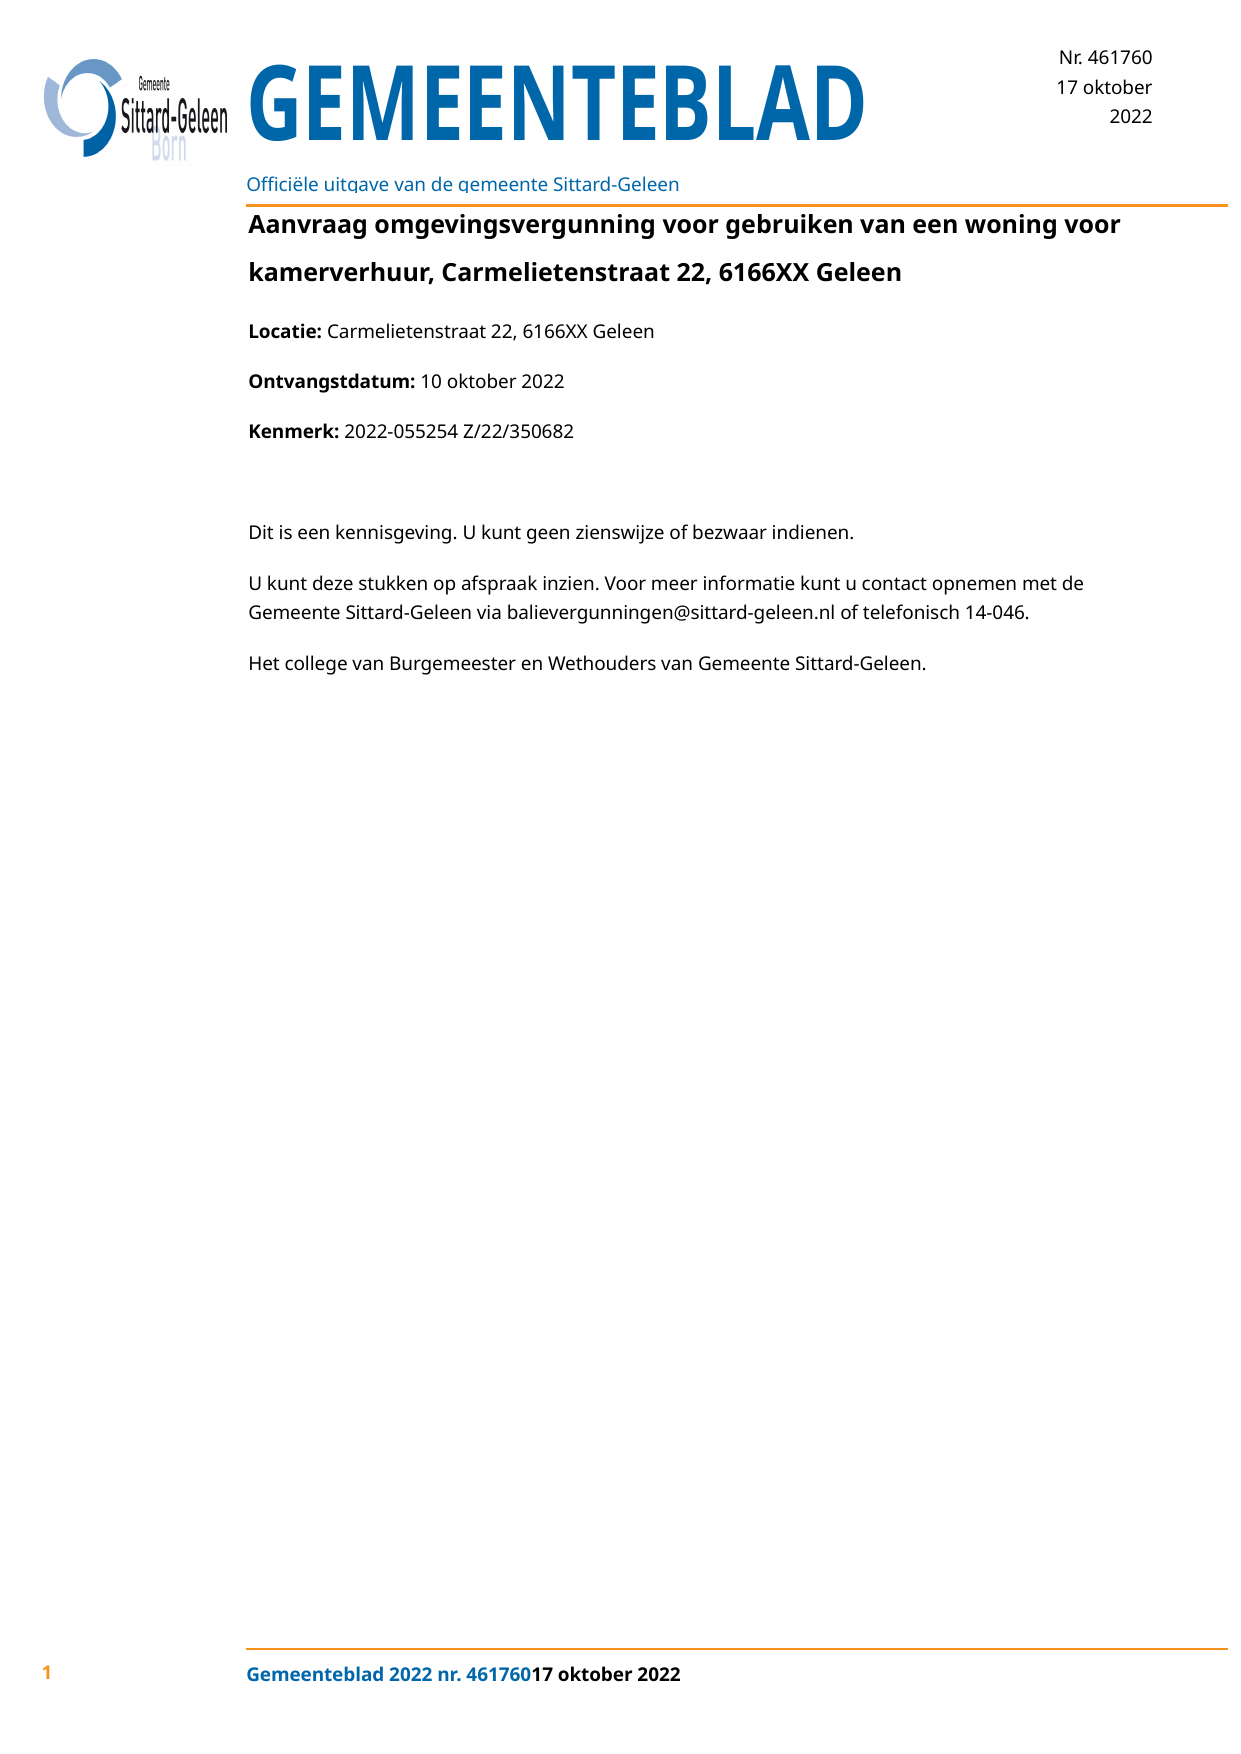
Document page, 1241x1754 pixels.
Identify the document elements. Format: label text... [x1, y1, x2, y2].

text U kunt deze stukken op afspraak inzien. Voor meer informatie kunt u contact opnemen met de Gemeente Sittard-Geleen via balievergunningen@sittard-geleen.nl of telefonisch 14-046. [248, 570, 1152, 625]
text Ontvangstdatum: 10 oktober 2022 [248, 368, 1152, 394]
text Het college van Burgemeester en Wethouders van Gemeente Sittard-Geleen. [248, 650, 1152, 676]
picture [41, 47, 231, 172]
text Aanvraag omgevingsvergunning voor gebruiken van een woning voor kamerverhuur, Carmelietenstraat 22, 6166XX Geleen [248, 207, 1152, 288]
text Dit is een kennisgeving. U kunt geen zienswijze of bezwaar indienen. [248, 519, 1152, 545]
text Locatie: Carmelietenstraat 22, 6166XX Geleen [248, 318, 1152, 344]
text Kenmerk: 2022-055254 Z/22/350682 [248, 419, 1152, 444]
